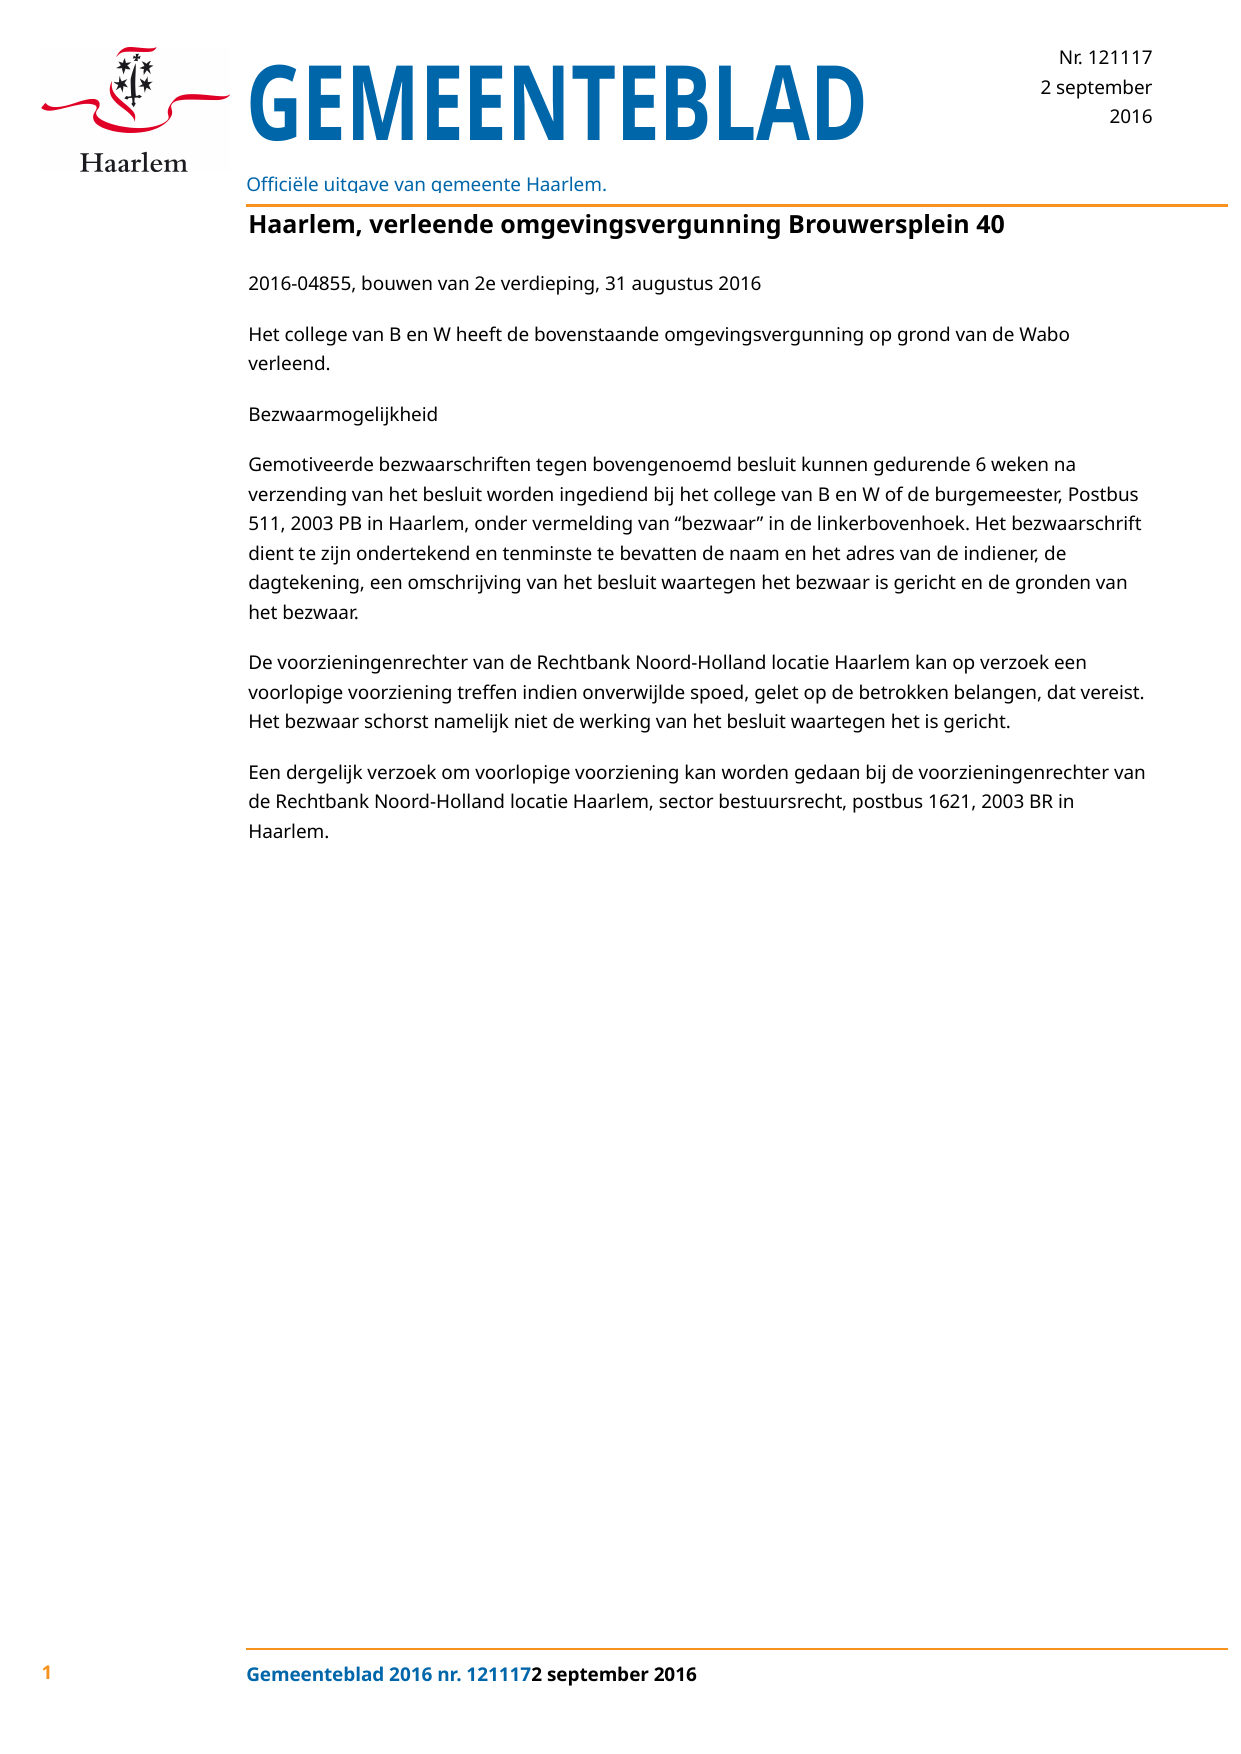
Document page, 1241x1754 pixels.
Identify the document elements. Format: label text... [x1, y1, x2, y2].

text Het college van B en W heeft de bovenstaande omgevingsvergunning op grond van de Wabo verleend. [248, 321, 1152, 376]
text Gemotiveerde bezwaarschriften tegen bovengenoemd besluit kunnen gedurende 6 weken na verzending van het besluit worden ingediend bij het college van B en W of de burgemeester, Postbus 511, 2003 PB in Haarlem, onder vermelding van “bezwaar” in de linkerbovenhoek. Het bezwaarschrift dient te zijn ondertekend en tenminste te bevatten de naam en het adres van de indiener, de dagtekening, een omschrijving van het besluit waartegen het bezwaar is gericht en de gronden van het bezwaar. [248, 451, 1152, 625]
text Bezwaarmogelijkheid [248, 401, 1152, 426]
text Haarlem, verleende omgevingsvergunning Brouwersplein 40 [248, 207, 1152, 241]
text Een dergelijk verzoek om voorlopige voorziening kan worden gedaan bij de voorzieningenrechter van de Rechtbank Noord-Holland locatie Haarlem, sector bestuursrecht, postbus 1621, 2003 BR in Haarlem. [248, 759, 1152, 844]
text 2016-04855, bouwen van 2e verdieping, 31 augustus 2016 [248, 270, 1152, 296]
text De voorzieningenrechter van de Rechtbank Noord-Holland locatie Haarlem kan op verzoek een voorlopige voorziening treffen indien onverwijlde spoed, gelet op de betrokken belangen, dat vereist. Het bezwaar schorst namelijk niet de werking van het besluit waartegen het is gericht. [248, 649, 1152, 734]
picture [41, 47, 231, 172]
